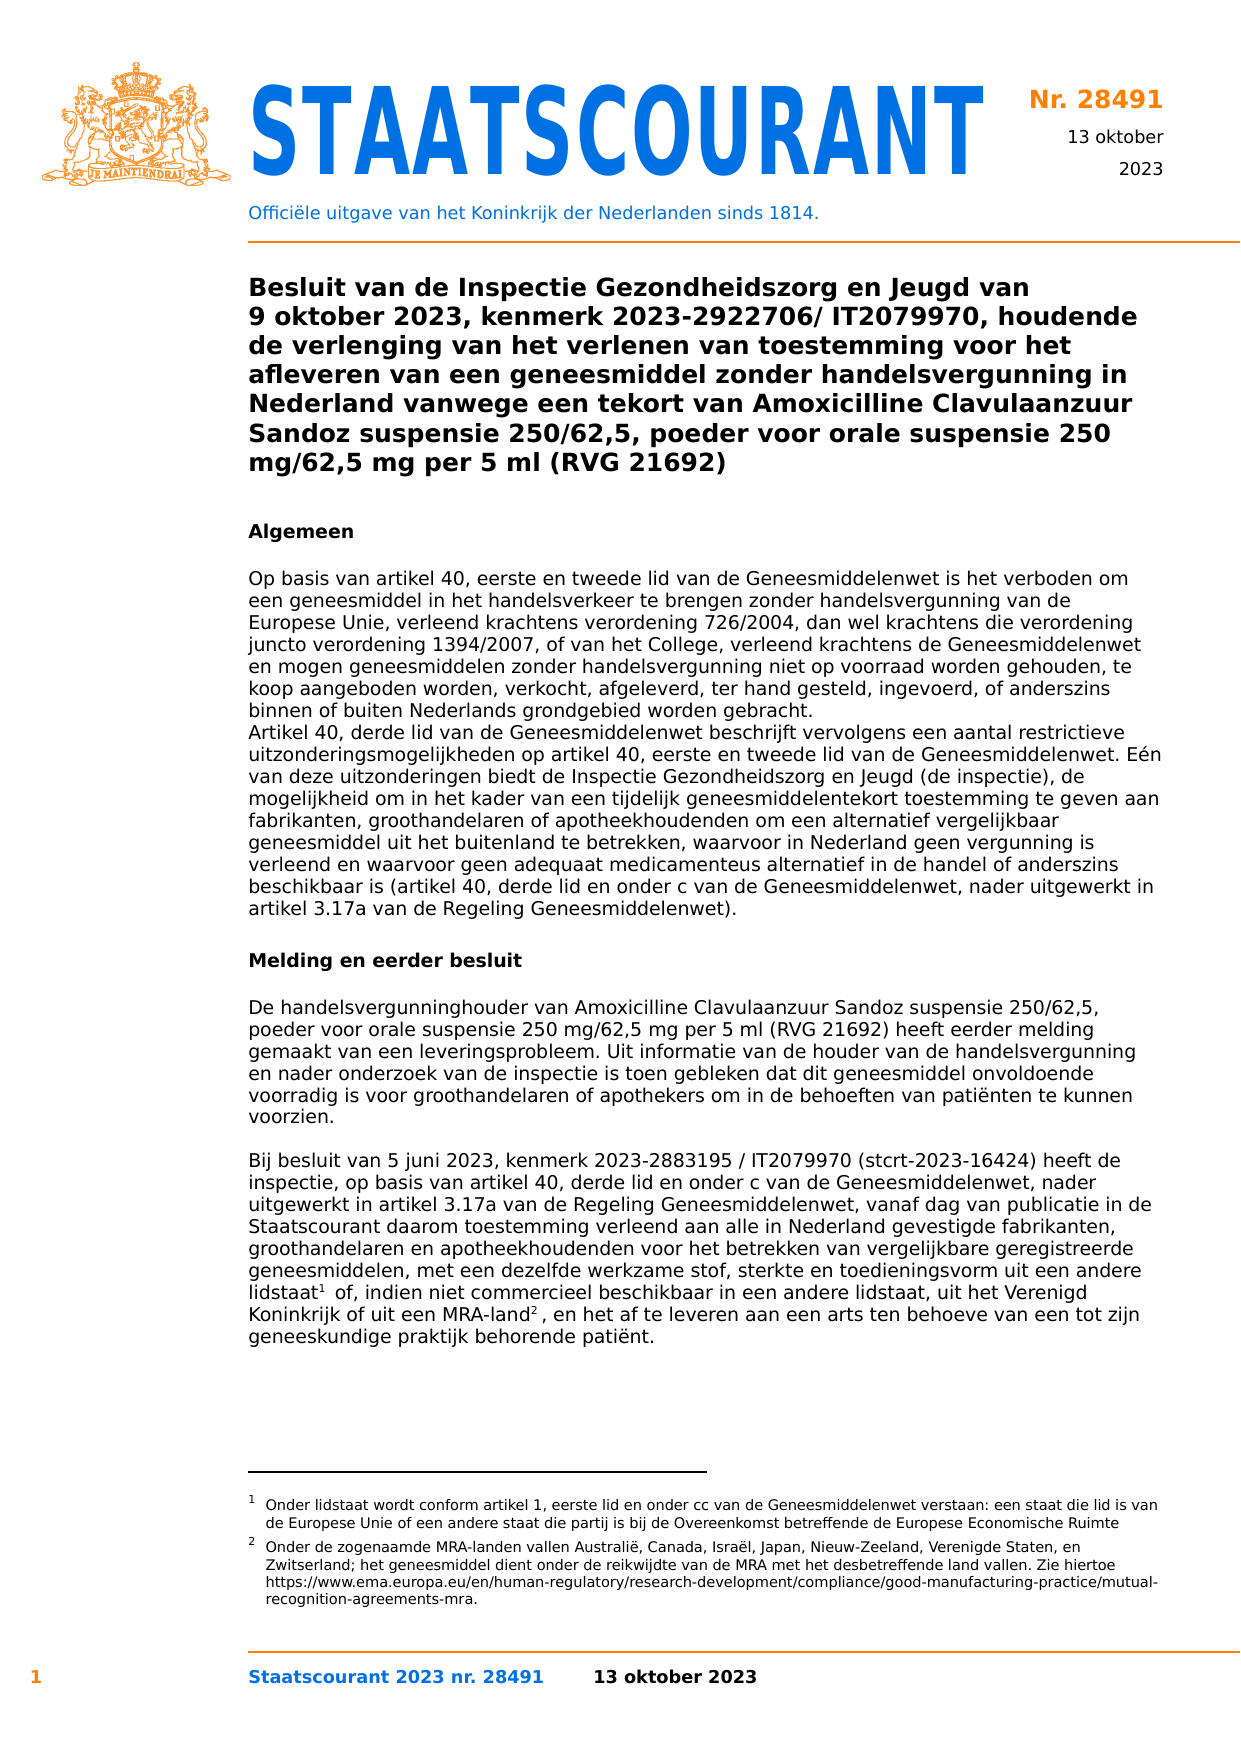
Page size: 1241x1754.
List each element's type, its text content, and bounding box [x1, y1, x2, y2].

table_header STAATSCOURANT [248, 62, 998, 203]
subtitle Besluit van de Inspectie Gezondheidszorg en Jeugd van 9 oktober 2023, kenmerk 2023-2922706/ IT2079970, houdende de verlenging van het verlenen van toestemming voor het afleveren van een geneesmiddel zonder handelsvergunning in Nederland vanwege een tekort van Amoxicilline Clavulaanzuur Sandoz suspensie 250/62,5, poeder voor orale suspensie 250 mg/62,5 mg per 5 ml (RVG 21692) [248, 273, 1163, 477]
text Onder lidstaat wordt conform artikel 1, eerste lid en onder cc van de Geneesmiddelenwet verstaan: een staat die lid is van de Europese Unie of een andere staat die partij is bij de Overeenkomst betreffende de Europese Economische Ruimte [248, 1493, 1163, 1532]
subtitle Algemeen [248, 521, 1163, 543]
text Bij besluit van 5 juni 2023, kenmerk 2023-2883195 / IT2079970 (stcrt-2023-16424) heeft de inspectie, op basis van artikel 40, derde lid en onder c van de Geneesmiddelenwet, nader uitgewerkt in artikel 3.17a van de Regeling Geneesmiddelenwet, vanaf dag van publicatie in de Staatscourant daarom toestemming verleend aan alle in Nederland gevestigde fabrikanten, groothandelaren en apotheekhoudenden voor het betrekken van vergelijkbare geregistreerde geneesmiddelen, met een dezelfde werkzame stof, sterkte en toedieningsvorm uit een andere lidstaat of, indien niet commercieel beschikbaar in een andere lidstaat, uit het Verenigd Koninkrijk of uit een MRA-land, en het af te leveren aan een arts ten behoeve van een tot zijn geneeskundige praktijk behorende patiënt. [248, 1150, 1163, 1348]
picture [41, 62, 231, 186]
table_cell Officiële uitgave van het Koninkrijk der Nederlanden sinds 1814. [248, 203, 1240, 241]
table_cell 2023 [998, 153, 1240, 203]
table_cell 13 oktober [998, 121, 1240, 153]
text Artikel 40, derde lid van de Geneesmiddelenwet beschrijft vervolgens een aantal restrictieve uitzonderingsmogelijkheden op artikel 40, eerste en tweede lid van de Geneesmiddelenwet. Eén van deze uitzonderingen biedt de Inspectie Gezondheidszorg en Jeugd (de inspectie), de mogelijkheid om in het kader van een tijdelijk geneesmiddelentekort toestemming te geven aan fabrikanten, groothandelaren of apotheekhoudenden om een alternatief vergelijkbaar geneesmiddel uit het buitenland te betrekken, waarvoor in Nederland geen vergunning is verleend en waarvoor geen adequaat medicamenteus alternatief in de handel of anderszins beschikbaar is (artikel 40, derde lid en onder c van de Geneesmiddelenwet, nader uitgewerkt in artikel 3.17a van de Regeling Geneesmiddelenwet). [248, 722, 1163, 919]
text De handelsvergunninghouder van Amoxicilline Clavulaanzuur Sandoz suspensie 250/62,5, poeder voor orale suspensie 250 mg/62,5 mg per 5 ml (RVG 21692) heeft eerder melding gemaakt van een leveringsprobleem. Uit informatie van de houder van de handelsvergunning en nader onderzoek van de inspectie is toen gebleken dat dit geneesmiddel onvoldoende voorradig is voor groothandelaren of apothekers om in de behoeften van patiënten te kunnen voorzien. [248, 997, 1163, 1128]
table_header Nr. 28491 [998, 62, 1240, 121]
text Op basis van artikel 40, eerste en tweede lid van de Geneesmiddelenwet is het verboden om een geneesmiddel in het handelsverkeer te brengen zonder handelsvergunning van de Europese Unie, verleend krachtens verordening 726/2004, dan wel krachtens die verordening juncto verordening 1394/2007, of van het College, verleend krachtens de Geneesmiddelenwet en mogen geneesmiddelen zonder handelsvergunning niet op voorraad worden gehouden, te koop aangeboden worden, verkocht, afgeleverd, ter hand gesteld, ingevoerd, of anderszins binnen of buiten Nederlands grondgebied worden gebracht. [248, 568, 1163, 722]
table_header [25, 62, 248, 241]
subtitle Melding en eerder besluit [248, 949, 1163, 972]
text Onder de zogenaamde MRA-landen vallen Australië, Canada, Israël, Japan, Nieuw-Zeeland, Verenigde Staten, en Zwitserland; het geneesmiddel dient onder de reikwijdte van de MRA met het desbetreffende land vallen. Zie hiertoe https://www.ema.europa.eu/en/human-regulatory/research-development/compliance/good-manufacturing-practice/mutual-recognition-agreements-mra. [248, 1535, 1163, 1608]
